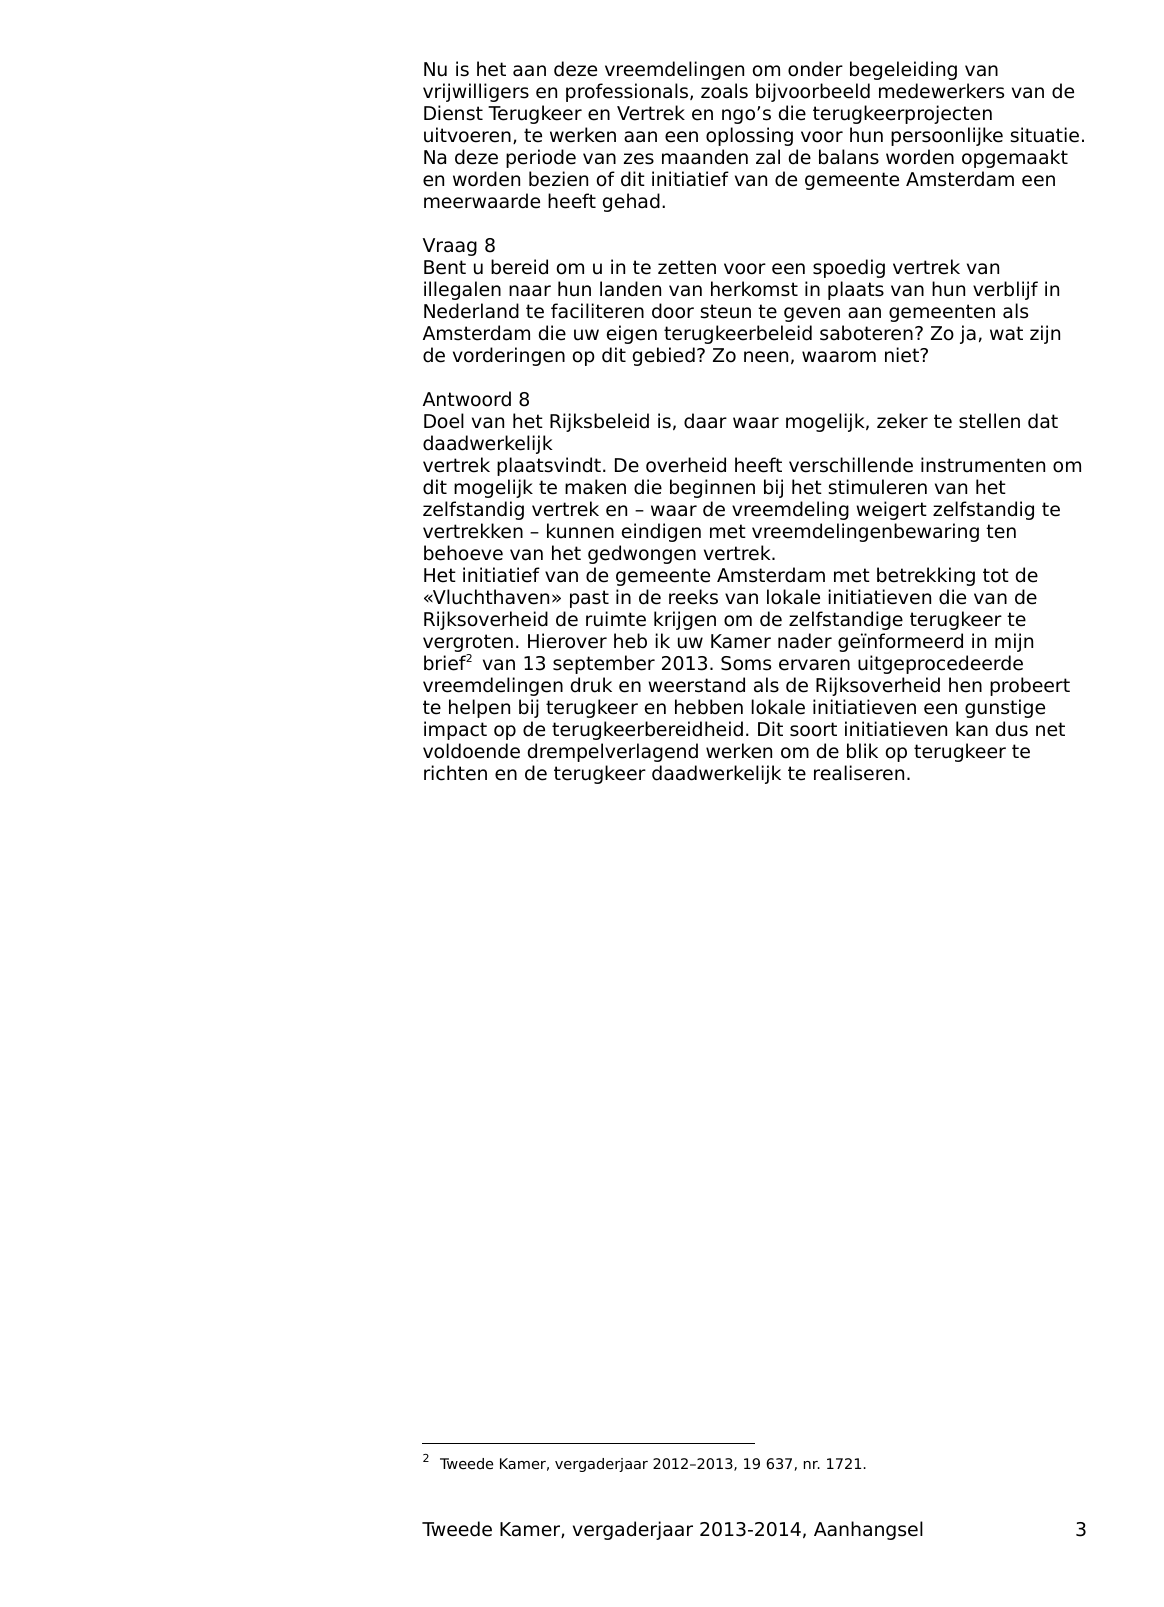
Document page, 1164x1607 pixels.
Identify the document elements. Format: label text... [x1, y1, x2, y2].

text Antwoord 8 [422, 389, 1087, 411]
text Het initiatief van de gemeente Amsterdam met betrekking tot de «Vluchthaven» past in de reeks van lokale initiatieven die van de Rijksoverheid de ruimte krijgen om de zelfstandige terugkeer te vergroten. Hierover heb ik uw Kamer nader geïnformeerd in mijn brief van 13 september 2013. Soms ervaren uitgeprocedeerde vreemdelingen druk en weerstand als de Rijksoverheid hen probeert te helpen bij terugkeer en hebben lokale initiatieven een gunstige impact op de terugkeerbereidheid. Dit soort initiatieven kan dus net voldoende drempelverlagend werken om de blik op terugkeer te richten en de terugkeer daadwerkelijk te realiseren. [422, 565, 1087, 785]
text Vraag 8 [422, 235, 1087, 257]
text Bent u bereid om u in te zetten voor een spoedig vertrek van illegalen naar hun landen van herkomst in plaats van hun verblijf in Nederland te faciliteren door steun te geven aan gemeenten als Amsterdam die uw eigen terugkeerbeleid saboteren? Zo ja, wat zijn de vorderingen op dit gebied? Zo neen, waarom niet? [422, 257, 1087, 367]
text vertrek plaatsvindt. De overheid heeft verschillende instrumenten om dit mogelijk te maken die beginnen bij het stimuleren van het zelfstandig vertrek en – waar de vreemdeling weigert zelfstandig te vertrekken – kunnen eindigen met vreemdelingenbewaring ten behoeve van het gedwongen vertrek. [422, 455, 1087, 565]
text Doel van het Rijksbeleid is, daar waar mogelijk, zeker te stellen dat daadwerkelijk [422, 411, 1087, 455]
text Nu is het aan deze vreemdelingen om onder begeleiding van vrijwilligers en professionals, zoals bijvoorbeeld medewerkers van de Dienst Terugkeer en Vertrek en ngo’s die terugkeerprojecten uitvoeren, te werken aan een oplossing voor hun persoonlijke situatie. Na deze periode van zes maanden zal de balans worden opgemaakt en worden bezien of dit initiatief van de gemeente Amsterdam een meerwaarde heeft gehad. [422, 59, 1087, 213]
text Tweede Kamer, vergaderjaar 2012–2013, 19 637, nr. 1721. [422, 1452, 1087, 1474]
